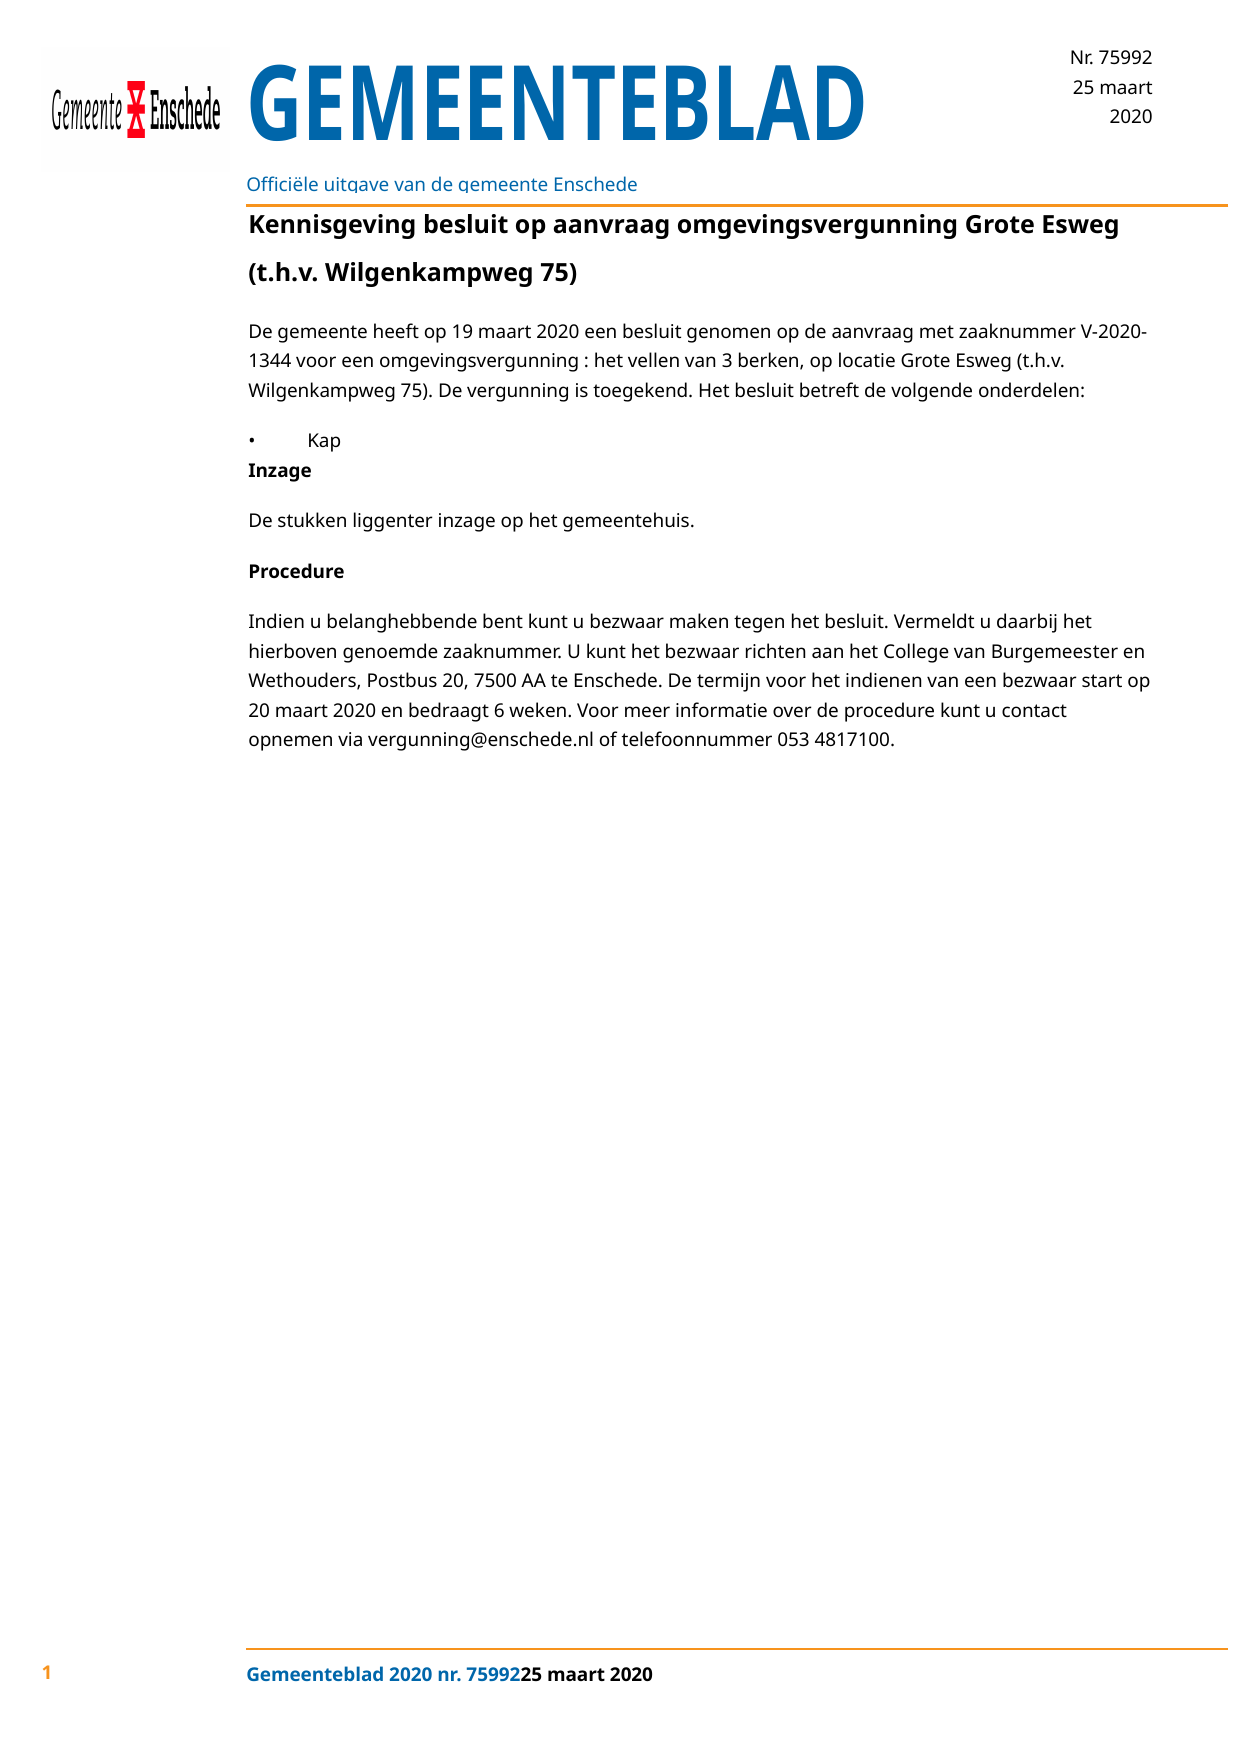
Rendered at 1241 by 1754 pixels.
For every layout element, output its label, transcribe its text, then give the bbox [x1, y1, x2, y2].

text De stukken liggenter inzage op het gemeentehuis. [248, 507, 1152, 533]
text Inzage [248, 457, 1152, 483]
text Indien u belanghebbende bent kunt u bezwaar maken tegen het besluit. Vermeldt u daarbij het hierboven genoemde zaaknummer. U kunt het bezwaar richten aan het College van Burgemees­ter en Wethouders, Postbus 20, 7500 AA te Enschede. De termijn voor het indienen van een bezwaar start op 20 maart 2020 en bedraagt 6 weken. Voor meer informatie over de procedure kunt u contact opnemen via vergunning@enschede.nl of telefoonnummer 053 4817100. [248, 608, 1152, 752]
picture [41, 47, 231, 172]
text Kennisgeving besluit op aanvraag omgevingsvergunning Grote Esweg (t.h.v. Wilgenkampweg 75) [248, 207, 1152, 288]
text De gemeente heeft op 19 maart 2020 een besluit genomen op de aanvraag met zaaknummer V-2020-1344 voor een omgevingsvergunning : het vellen van 3 berken, op locatie Grote Esweg (t.h.v. Wilgenkampweg 75). De vergunning is toegekend. Het besluit betreft de volgende onderdelen: [248, 318, 1152, 403]
text Procedure [248, 558, 1152, 584]
list Kap [248, 427, 1152, 453]
